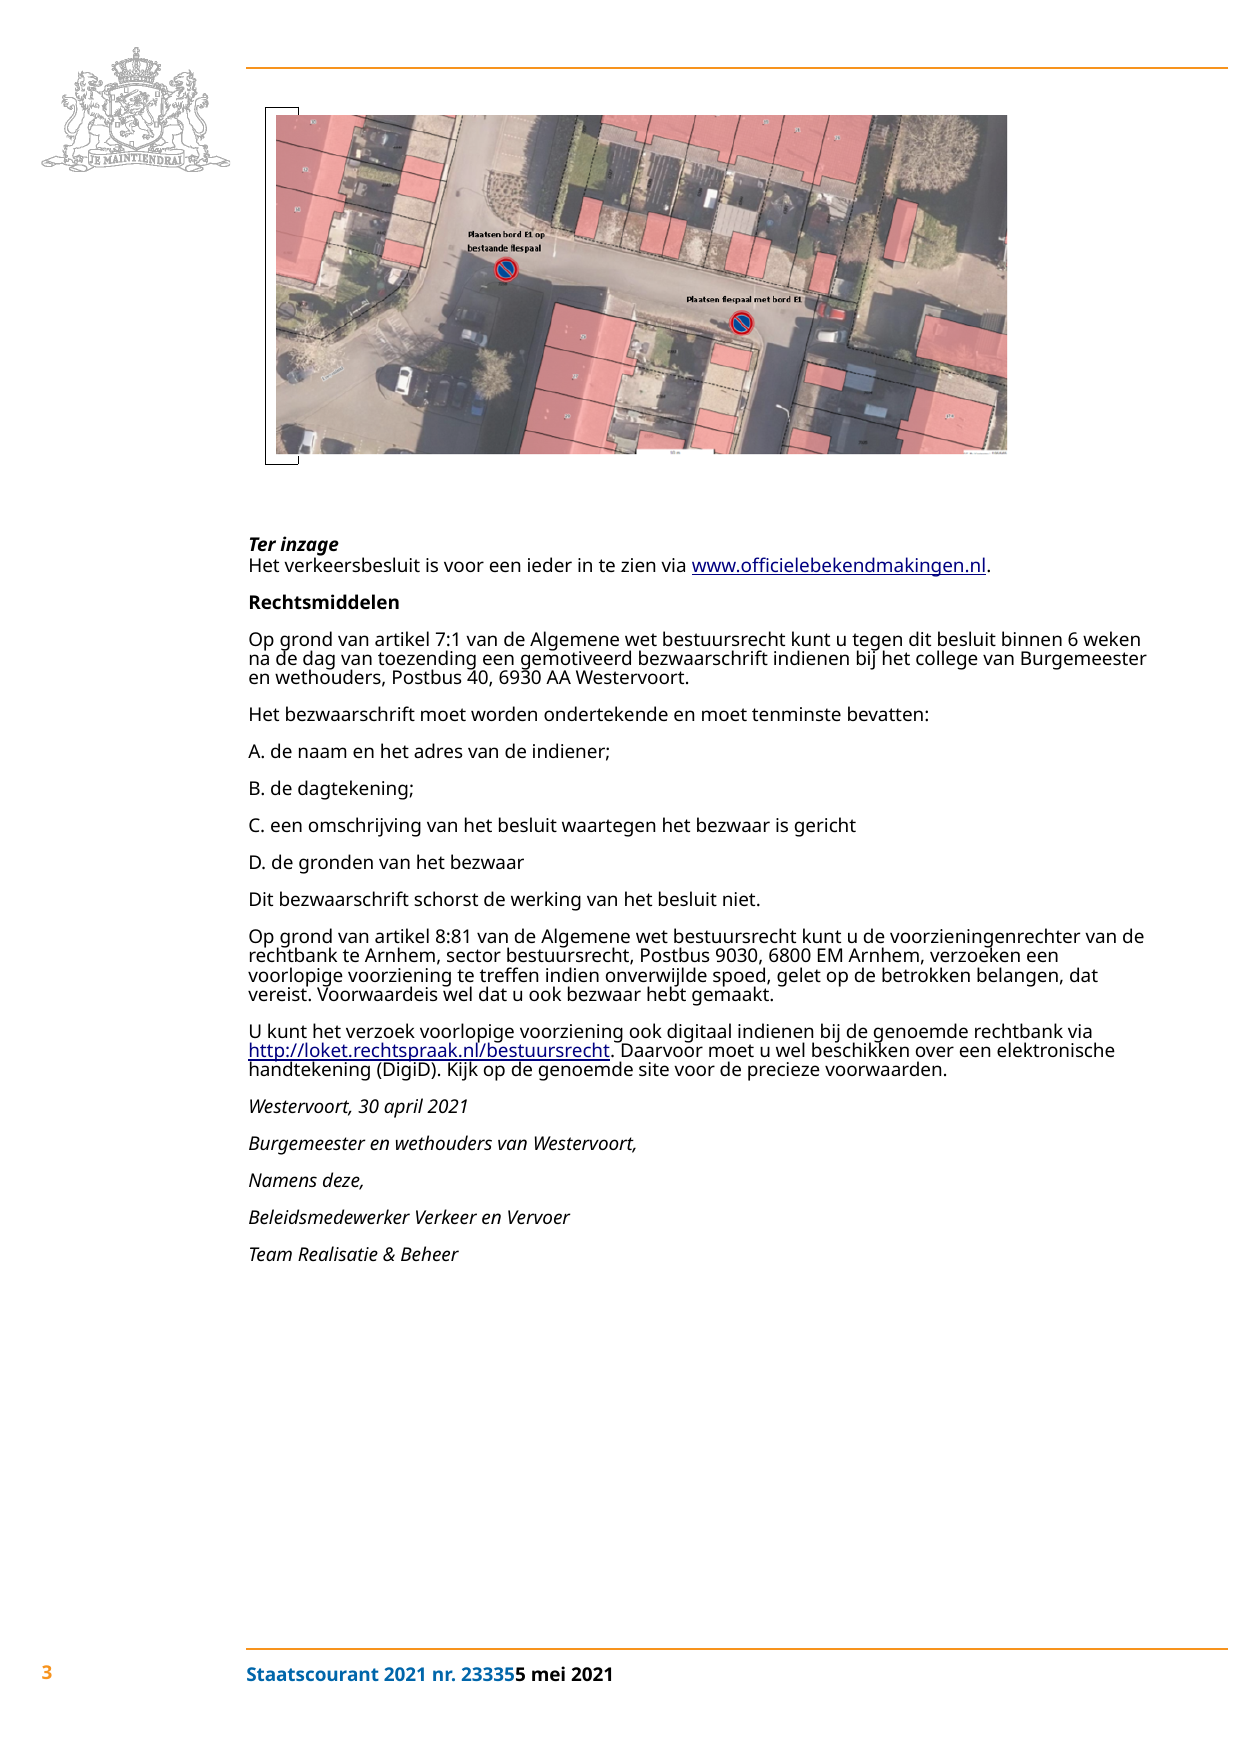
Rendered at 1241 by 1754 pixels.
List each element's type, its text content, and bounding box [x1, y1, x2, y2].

text B. de dagtekening; [248, 780, 1152, 799]
text Team Realisatie & Beheer [248, 1246, 1152, 1266]
picture [41, 47, 231, 172]
text Namens deze, [248, 1172, 1152, 1192]
text A. de naam en het adres van de indiener; [248, 743, 1152, 762]
text U kunt het verzoek voorlopige voorziening ook digitaal indienen bij de genoemde rechtbank via http://loket.rechtspraak.nl/bestuursrecht. Daarvoor moet u wel beschikken over een elektronische handtekening (DigiD). Kijk op de genoemde site voor de precieze voorwaarden. [248, 1023, 1152, 1081]
text Het bezwaarschrift moet worden ondertekende en moet tenminste bevatten: [248, 706, 1152, 725]
picture [273, 115, 1012, 456]
text D. de gronden van het bezwaar [248, 854, 1152, 873]
text Rechtsmiddelen [248, 594, 1152, 613]
text Dit bezwaarschrift schorst de werking van het besluit niet. [248, 891, 1152, 910]
text Westervoort, 30 april 2021 [248, 1098, 1152, 1118]
text Ter inzage [248, 531, 1152, 557]
text Burgemeester en wethouders van Westervoort, [248, 1135, 1152, 1154]
text Beleidsmedewerker Verkeer en Vervoer [248, 1209, 1152, 1228]
text Op grond van artikel 8:81 van de Algemene wet bestuursrecht kunt u de voorzieningenrechter van de rechtbank te Arnhem, sector bestuursrecht, Postbus 9030, 6800 EM Arnhem, verzoeken een voorlopige voorziening te treffen indien onverwijlde spoed, gelet op de betrokken belangen, dat vereist. Voorwaardeis wel dat u ook bezwaar hebt gemaakt. [248, 928, 1152, 1005]
text Het verkeersbesluit is voor een ieder in te zien via www.officielebekendmakingen.nl. [248, 557, 1152, 576]
text Op grond van artikel 7:1 van de Algemene wet bestuursrecht kunt u tegen dit besluit binnen 6 weken na de dag van toezending een gemotiveerd bezwaarschrift indienen bij het college van Burgemeester en wethouders, Postbus 40, 6930 AA Westervoort. [248, 631, 1152, 688]
text C. een omschrijving van het besluit waartegen het bezwaar is gericht [248, 817, 1152, 836]
